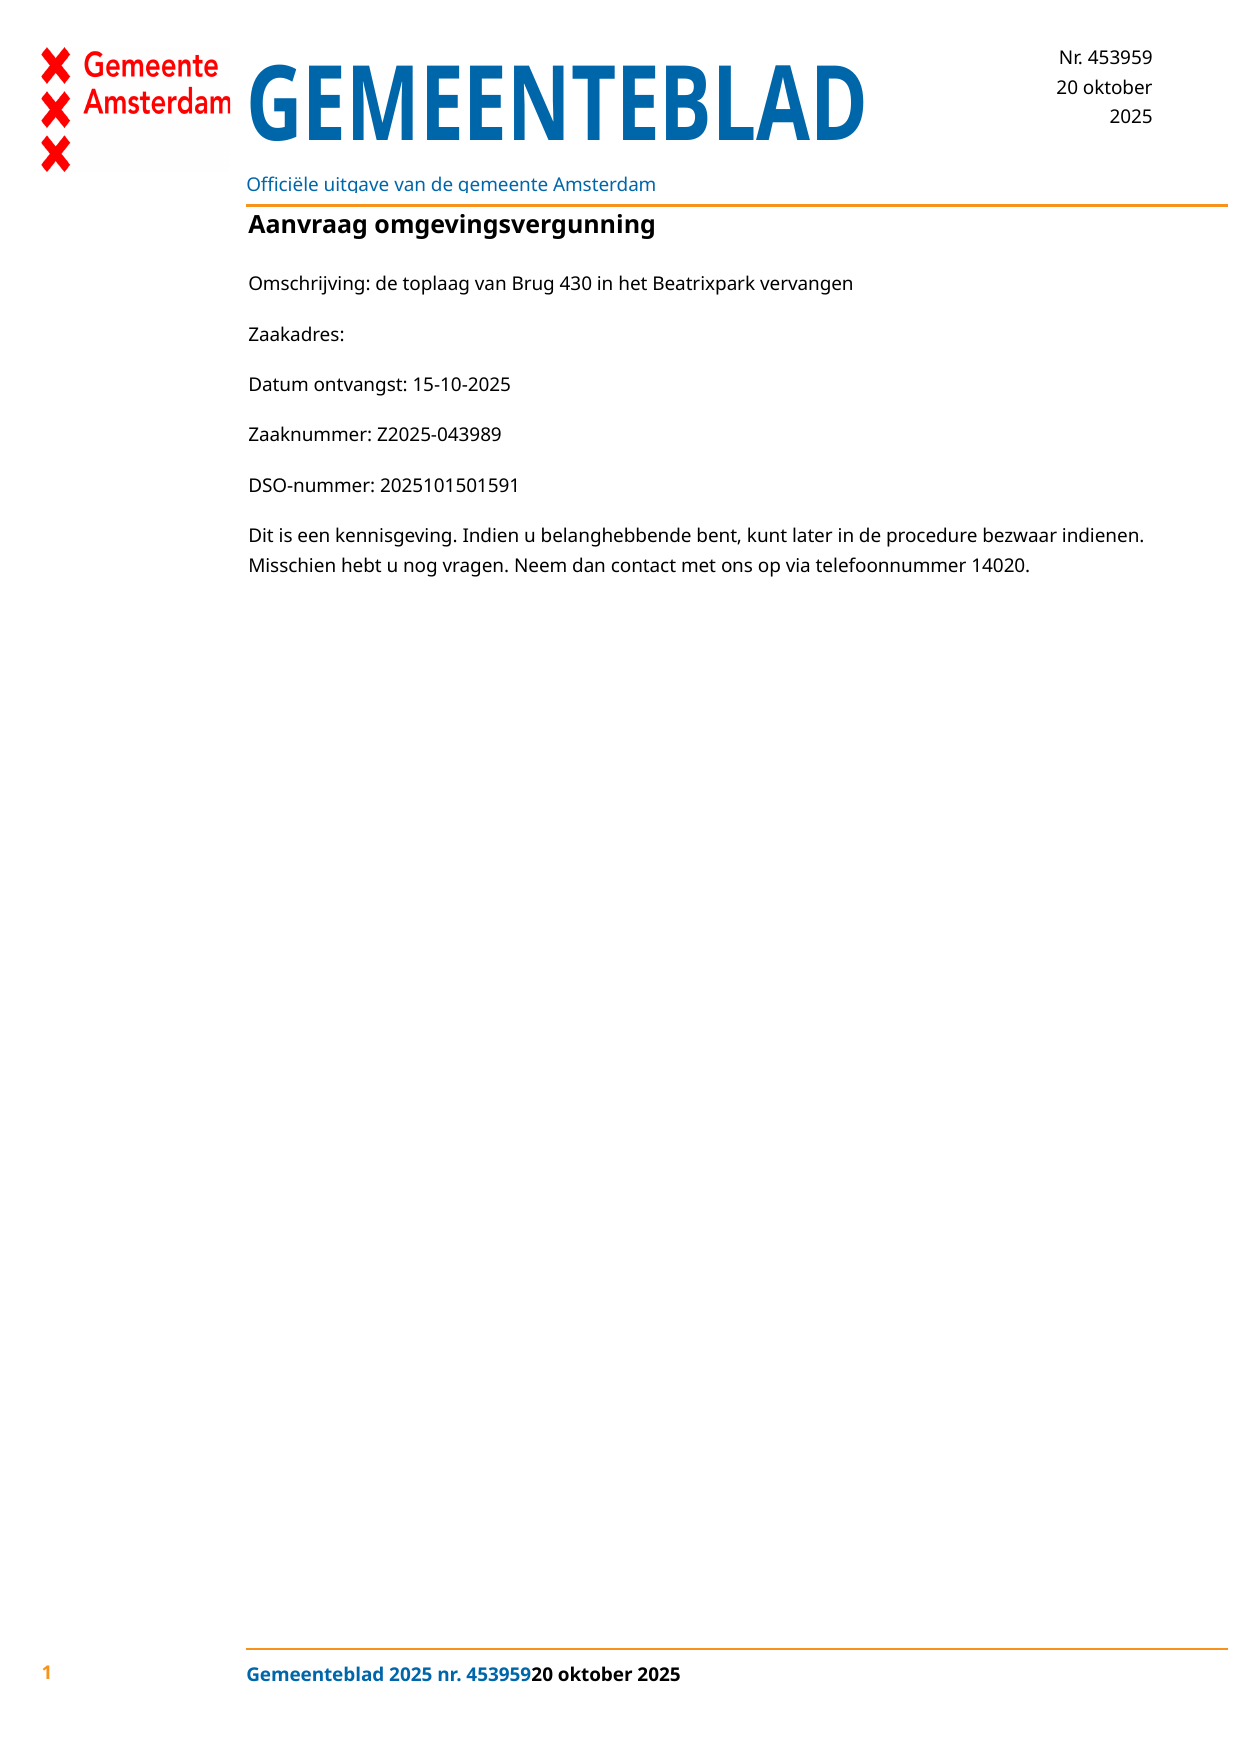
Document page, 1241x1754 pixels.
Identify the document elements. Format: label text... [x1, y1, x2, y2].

text DSO-nummer: 2025101501591 [248, 472, 1152, 498]
text Omschrijving: de toplaag van Brug 430 in het Beatrixpark vervangen [248, 270, 1152, 296]
text Zaakadres: [248, 321, 1152, 346]
text Dit is een kennisgeving. Indien u belanghebbende bent, kunt later in de procedure bezwaar indienen. Misschien hebt u nog vragen. Neem dan contact met ons op via telefoonnummer 14020. [248, 522, 1152, 578]
text Datum ontvangst: 15-10-2025 [248, 371, 1152, 397]
picture [41, 47, 231, 172]
text Aanvraag omgevingsvergunning [248, 207, 1152, 241]
text Zaaknummer: Z2025-043989 [248, 422, 1152, 447]
